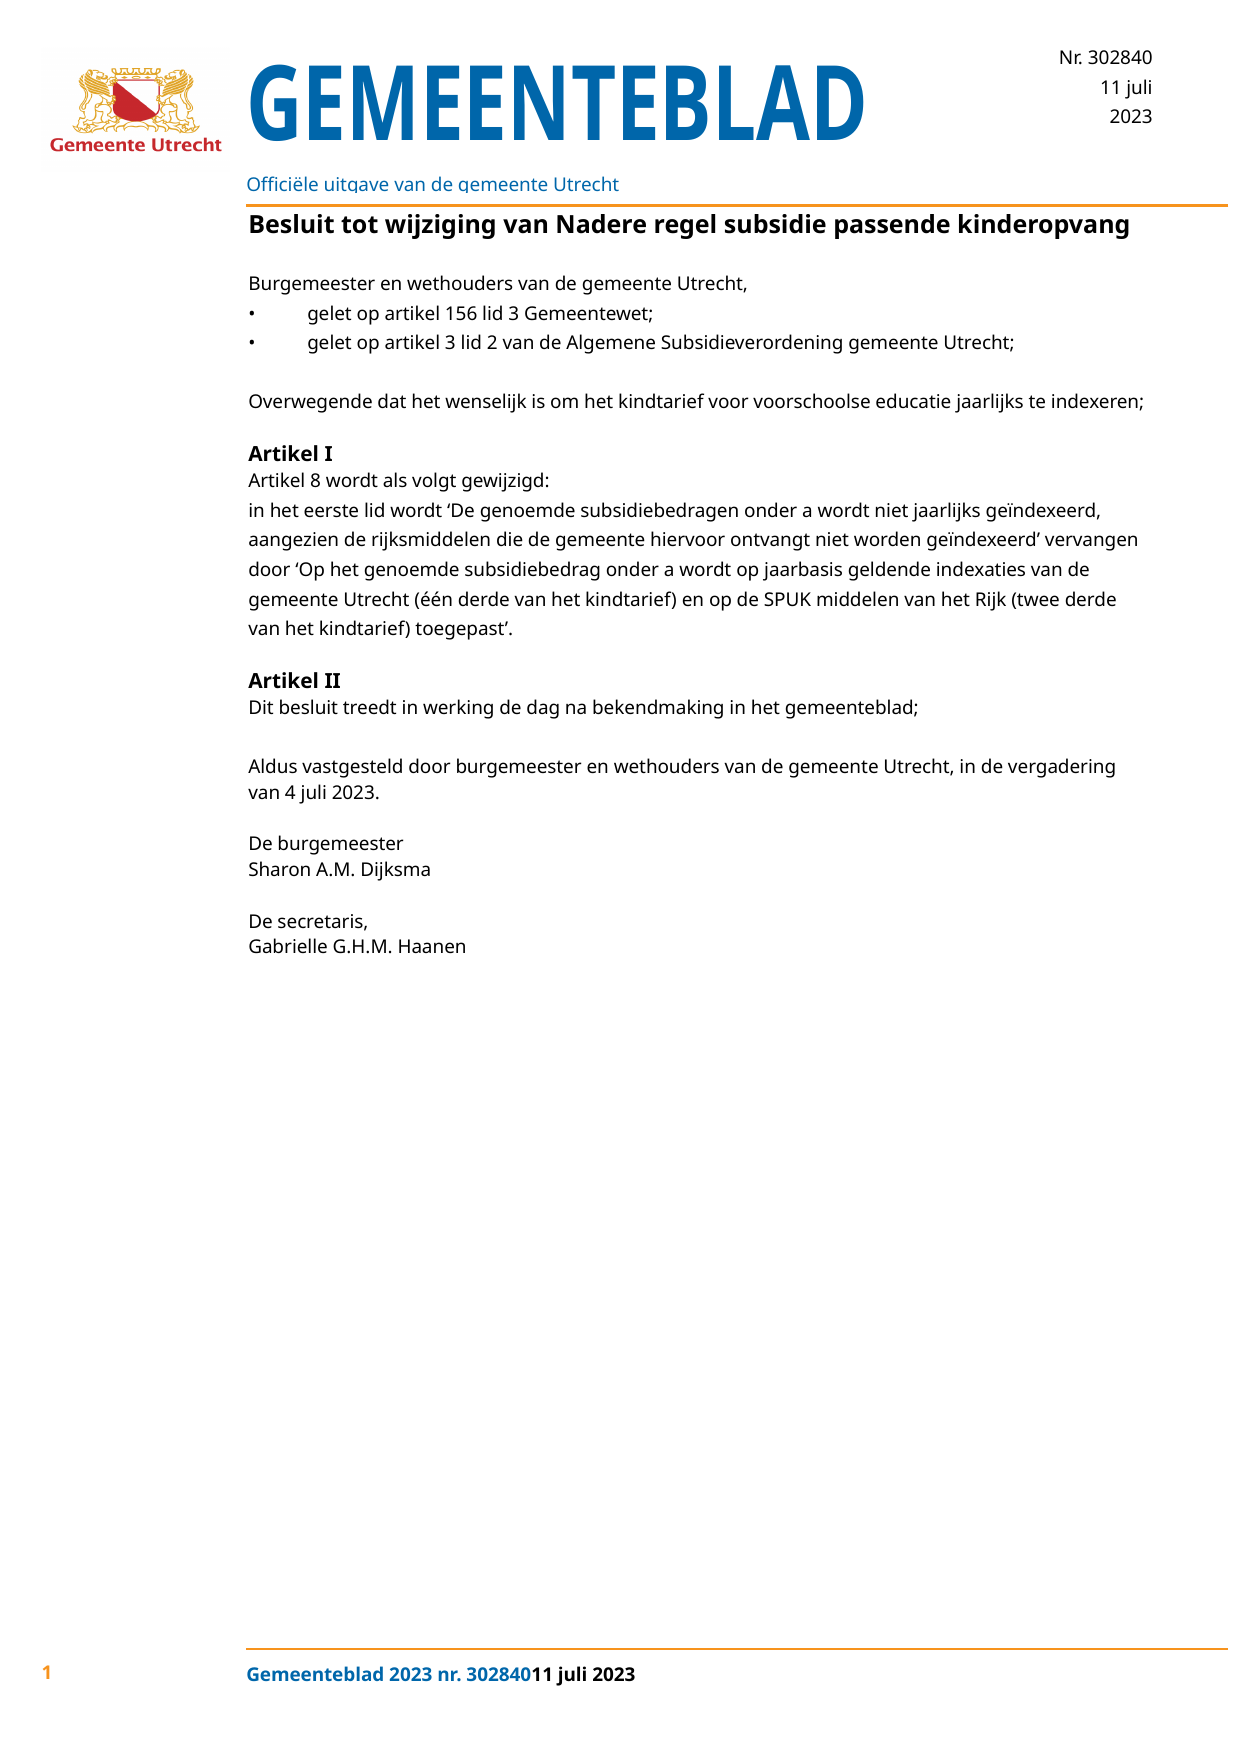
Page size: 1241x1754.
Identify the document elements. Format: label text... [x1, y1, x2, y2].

text Artikel 8 wordt als volgt gewijzigd: [248, 467, 1152, 493]
text Aldus vastgesteld door burgemeester en wethouders van de gemeente Utrecht, in de vergadering van 4 juli 2023. [248, 753, 1152, 805]
text Dit besluit treedt in werking de dag na bekendmaking in het gemeenteblad; [248, 694, 1152, 720]
text Besluit tot wijziging van Nadere regel subsidie passende kinderopvang [248, 207, 1152, 241]
text De secretaris, [248, 908, 1152, 933]
text Gabrielle G.H.M. Haanen [248, 933, 1152, 959]
text Artikel I [248, 439, 1152, 467]
text Burgemeester en wethouders van de gemeente Utrecht, [248, 270, 1152, 296]
text in het eerste lid wordt ‘De genoemde subsidiebedragen onder a wordt niet jaarlijks geïndexeerd, aangezien de rijksmiddelen die de gemeente hiervoor ontvangt niet worden geïndexeerd’ vervangen door ‘Op het genoemde subsidiebedrag onder a wordt op jaarbasis geldende indexaties van de gemeente Utrecht (één derde van het kindtarief) en op de SPUK middelen van het Rijk (twee derde van het kindtarief) toegepast’. [248, 497, 1152, 641]
text De burgemeester [248, 831, 1152, 856]
text Overwegende dat het wenselijk is om het kindtarief voor voorschoolse educatie jaarlijks te indexeren; [248, 389, 1152, 414]
text Sharon A.M. Dijksma [248, 856, 1152, 882]
picture [41, 47, 231, 172]
text Artikel II [248, 666, 1152, 694]
list gelet op artikel 3 lid 2 van de Algemene Subsidieverordening gemeente Utrecht; [248, 329, 1152, 355]
list gelet op artikel 156 lid 3 Gemeentewet; [248, 300, 1152, 326]
